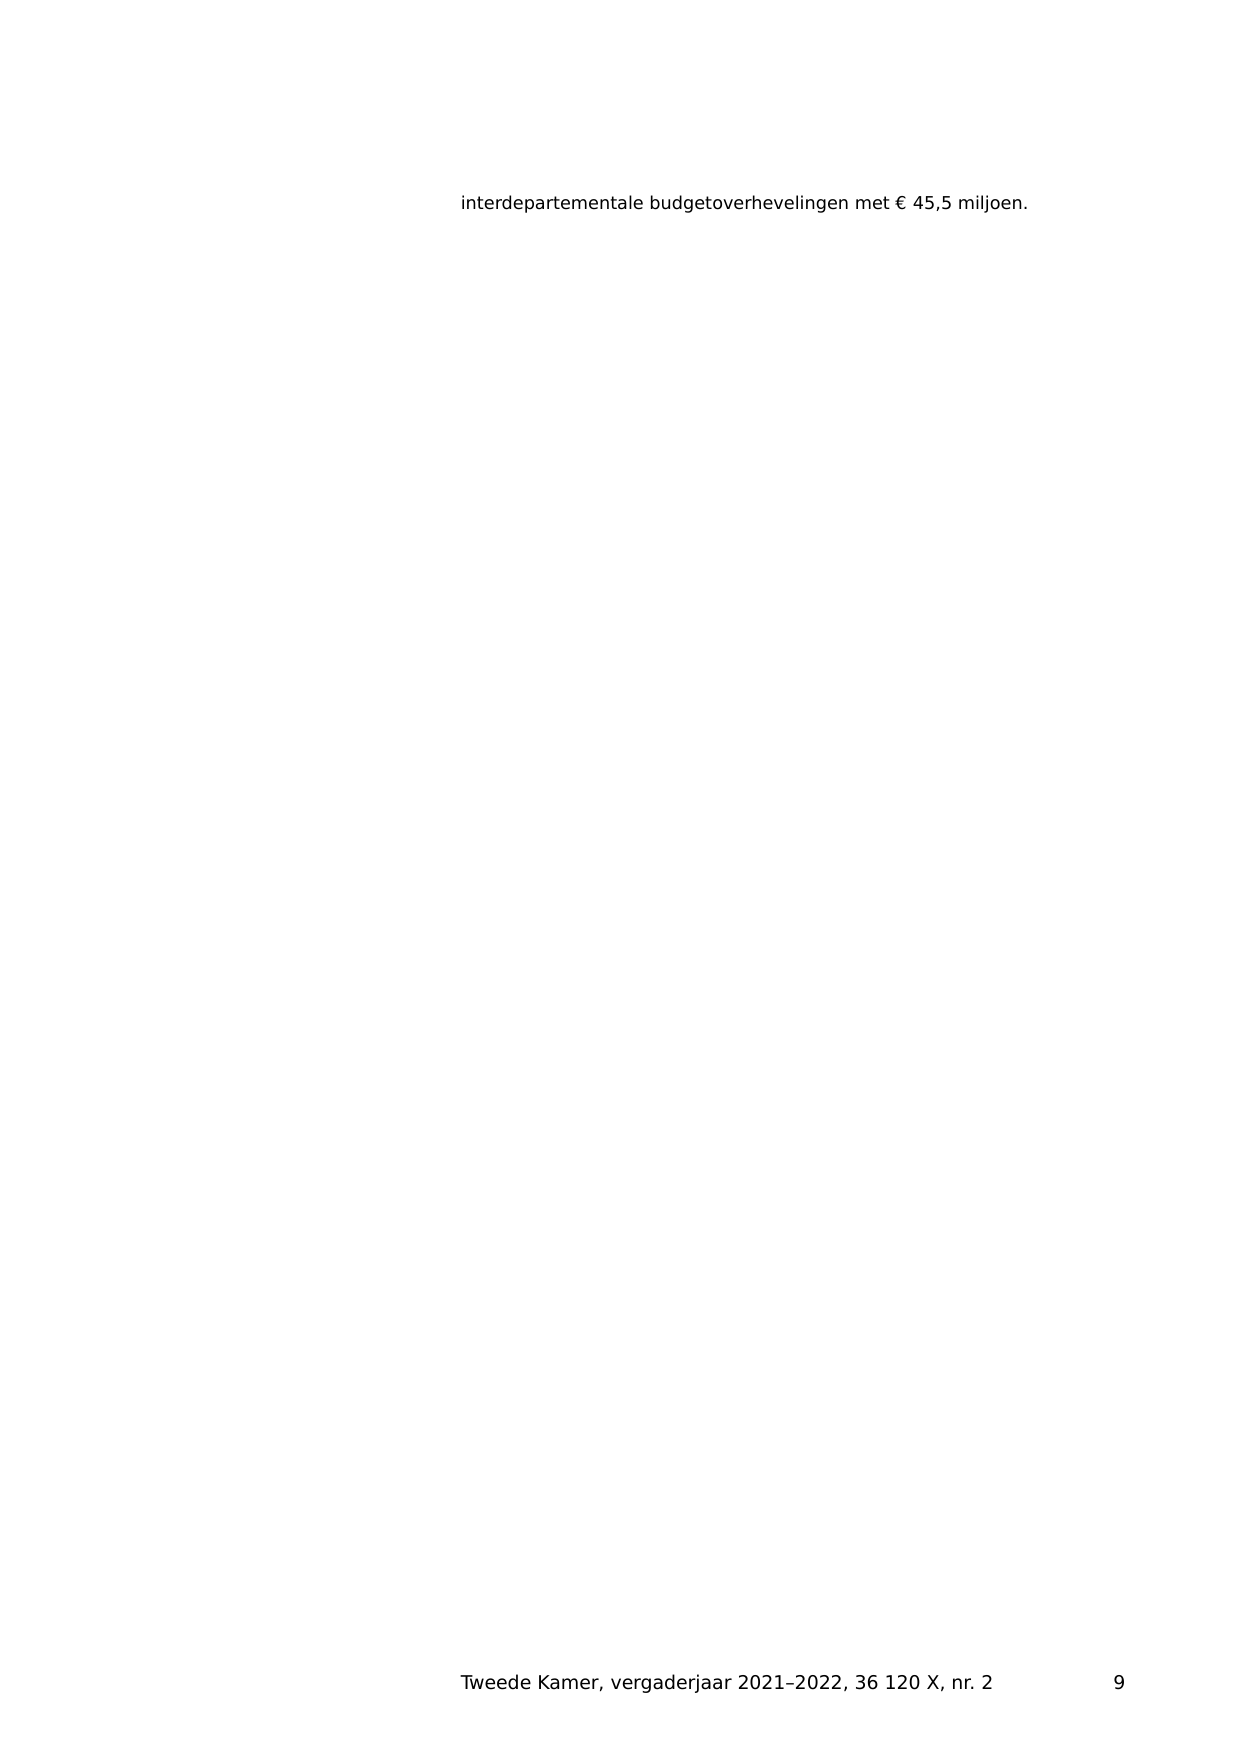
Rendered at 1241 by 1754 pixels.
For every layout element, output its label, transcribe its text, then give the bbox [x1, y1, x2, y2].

text interdepartementale budgetoverhevelingen met € 45,5 miljoen. [461, 191, 1125, 214]
